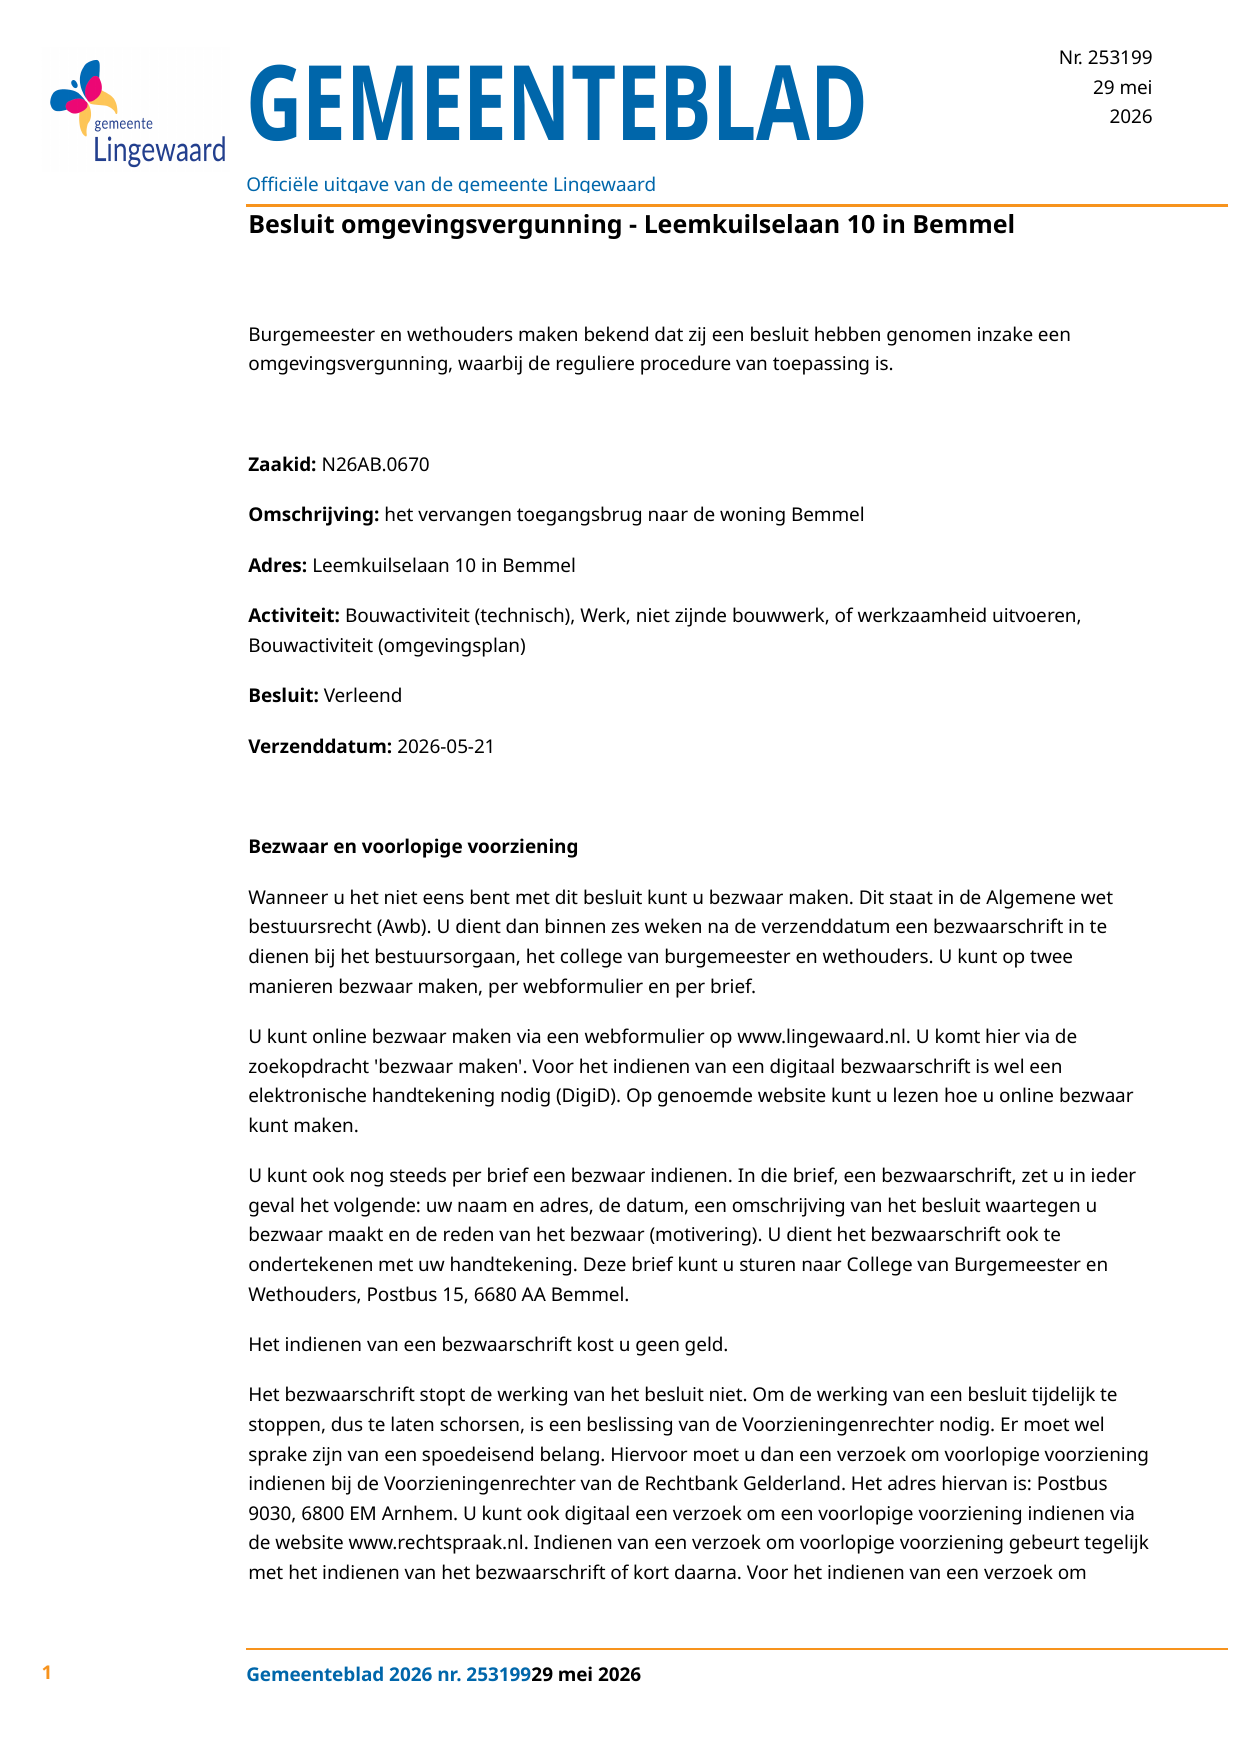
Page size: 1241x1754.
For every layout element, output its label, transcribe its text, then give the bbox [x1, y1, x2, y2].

text Activiteit: Bouwactiviteit (technisch), Werk, niet zijnde bouwwerk, of werkzaamheid uitvoeren, Bouwactiviteit (omgevingsplan) [248, 602, 1152, 658]
text Adres: Leemkuilselaan 10 in Bemmel [248, 552, 1152, 578]
text U kunt ook nog steeds per brief een bezwaar indienen. In die brief, een bezwaarschrift, zet u in ieder geval het volgende: uw naam en adres, de datum, een omschrijving van het besluit waartegen u bezwaar maakt en de reden van het bezwaar (motivering). U dient het bezwaarschrift ook te ondertekenen met uw handtekening. Deze brief kunt u sturen naar College van Burgemeester en Wethouders, Postbus 15, 6680 AA Bemmel. [248, 1162, 1152, 1306]
text Omschrijving: het vervangen toegangsbrug naar de woning Bemmel [248, 502, 1152, 527]
text Het indienen van een bezwaarschrift kost u geen geld. [248, 1331, 1152, 1357]
text U kunt online bezwaar maken via een webformulier op www.lingewaard.nl. U komt hier via de zoekopdracht 'bezwaar maken'. Voor het indienen van een digitaal bezwaarschrift is wel een elektronische handtekening nodig (DigiD). Op genoemde website kunt u lezen hoe u online bezwaar kunt maken. [248, 1023, 1152, 1138]
text Bezwaar en voorlopige voorziening [248, 834, 1152, 859]
text Zaakid: N26AB.0670 [248, 451, 1152, 477]
text Verzenddatum: 2026-05-21 [248, 733, 1152, 758]
picture [41, 47, 231, 172]
text Besluit: Verleend [248, 682, 1152, 708]
text Besluit omgevingsvergunning - Leemkuilselaan 10 in Bemmel [248, 207, 1152, 241]
text Het bezwaarschrift stopt de werking van het besluit niet. Om de werking van een besluit tijdelijk te stoppen, dus te laten schorsen, is een beslissing van de Voorzieningenrechter nodig. Er moet wel sprake zijn van een spoedeisend belang. Hiervoor moet u dan een verzoek om voorlopige voorziening indienen bij de Voorzieningenrechter van de Rechtbank Gelderland. Het adres hiervan is: Postbus 9030, 6800 EM Arnhem. U kunt ook digitaal een verzoek om een voorlopige voorziening indienen via de website www.rechtspraak.nl. Indienen van een verzoek om voorlopige voorziening gebeurt tegelijk met het indienen van het bezwaarschrift of kort daarna. Voor het indienen van een verzoek om [248, 1382, 1152, 1585]
text Wanneer u het niet eens bent met dit besluit kunt u bezwaar maken. Dit staat in de Algemene wet bestuursrecht (Awb). U dient dan binnen zes weken na de verzenddatum een bezwaarschrift in te dienen bij het bestuursorgaan, het college van burgemeester en wethouders. U kunt op twee manieren bezwaar maken, per webformulier en per brief. [248, 884, 1152, 998]
text Burgemeester en wethouders maken bekend dat zij een besluit hebben genomen inzake een omgevingsvergunning, waarbij de reguliere procedure van toepassing is. [248, 321, 1152, 376]
